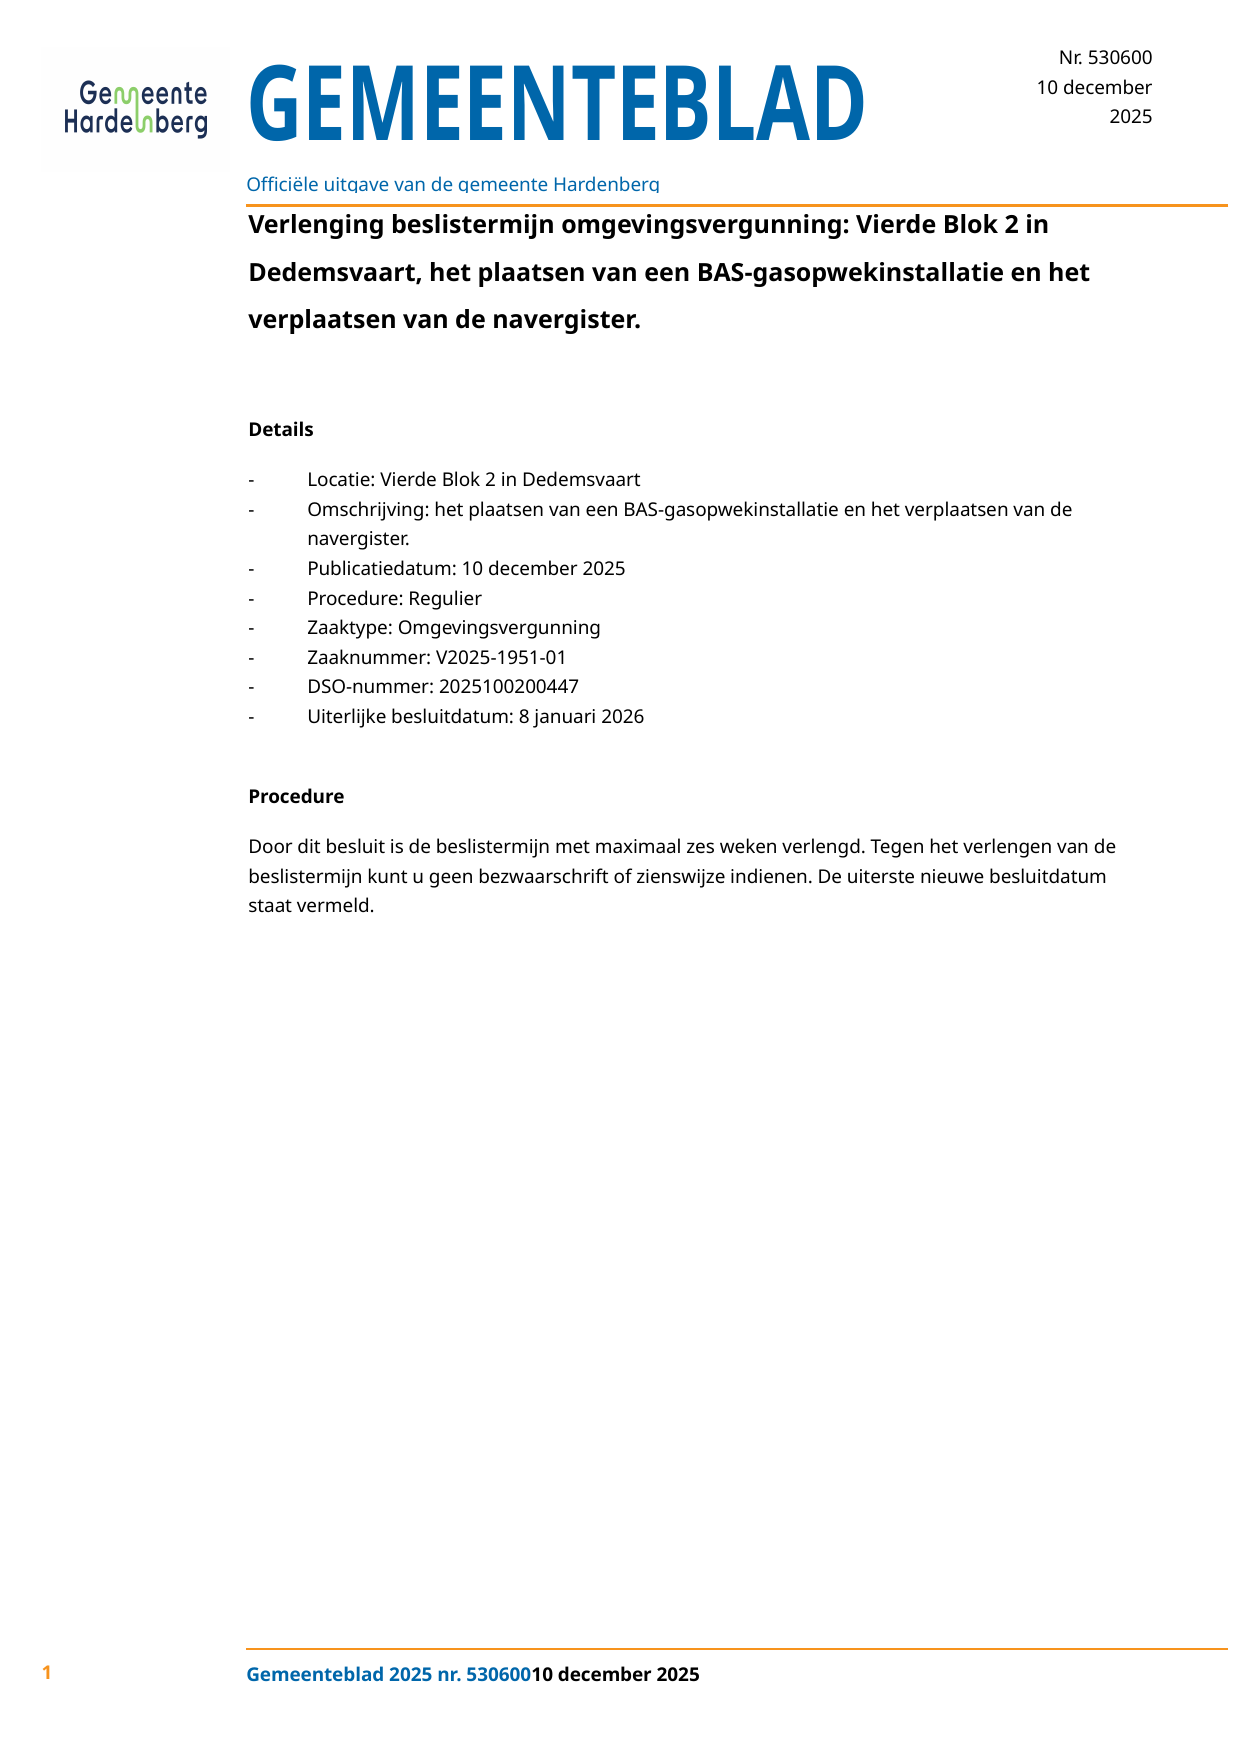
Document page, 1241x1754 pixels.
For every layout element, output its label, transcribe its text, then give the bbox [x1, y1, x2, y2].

list Omschrijving: het plaatsen van een BAS-gasopwekinstallatie en het verplaatsen van de navergister. [248, 496, 1152, 551]
list Uiterlijke besluitdatum: 8 januari 2026 [248, 703, 1152, 729]
list Zaaktype: Omgevingsvergunning [248, 614, 1152, 640]
list Zaaknummer: V2025-1951-01 [248, 644, 1152, 669]
text Verlenging beslistermijn omgevingsvergunning: Vierde Blok 2 in Dedemsvaart, het plaatsen van een BAS-gasopwekinstallatie en het verplaatsen van de navergister. [248, 207, 1152, 336]
list Procedure: Regulier [248, 585, 1152, 610]
list DSO-nummer: 2025100200447 [248, 673, 1152, 699]
text Details [248, 416, 1152, 442]
list Publicatiedatum: 10 december 2025 [248, 555, 1152, 581]
picture [41, 47, 231, 172]
list Locatie: Vierde Blok 2 in Dedemsvaart [248, 466, 1152, 492]
text Procedure [248, 783, 1152, 809]
text Door dit besluit is de beslistermijn met maximaal zes weken verlengd. Tegen het verlengen van de beslistermijn kunt u geen bezwaarschrift of zienswijze indienen. De uiterste nieuwe besluitdatum staat vermeld. [248, 833, 1152, 918]
